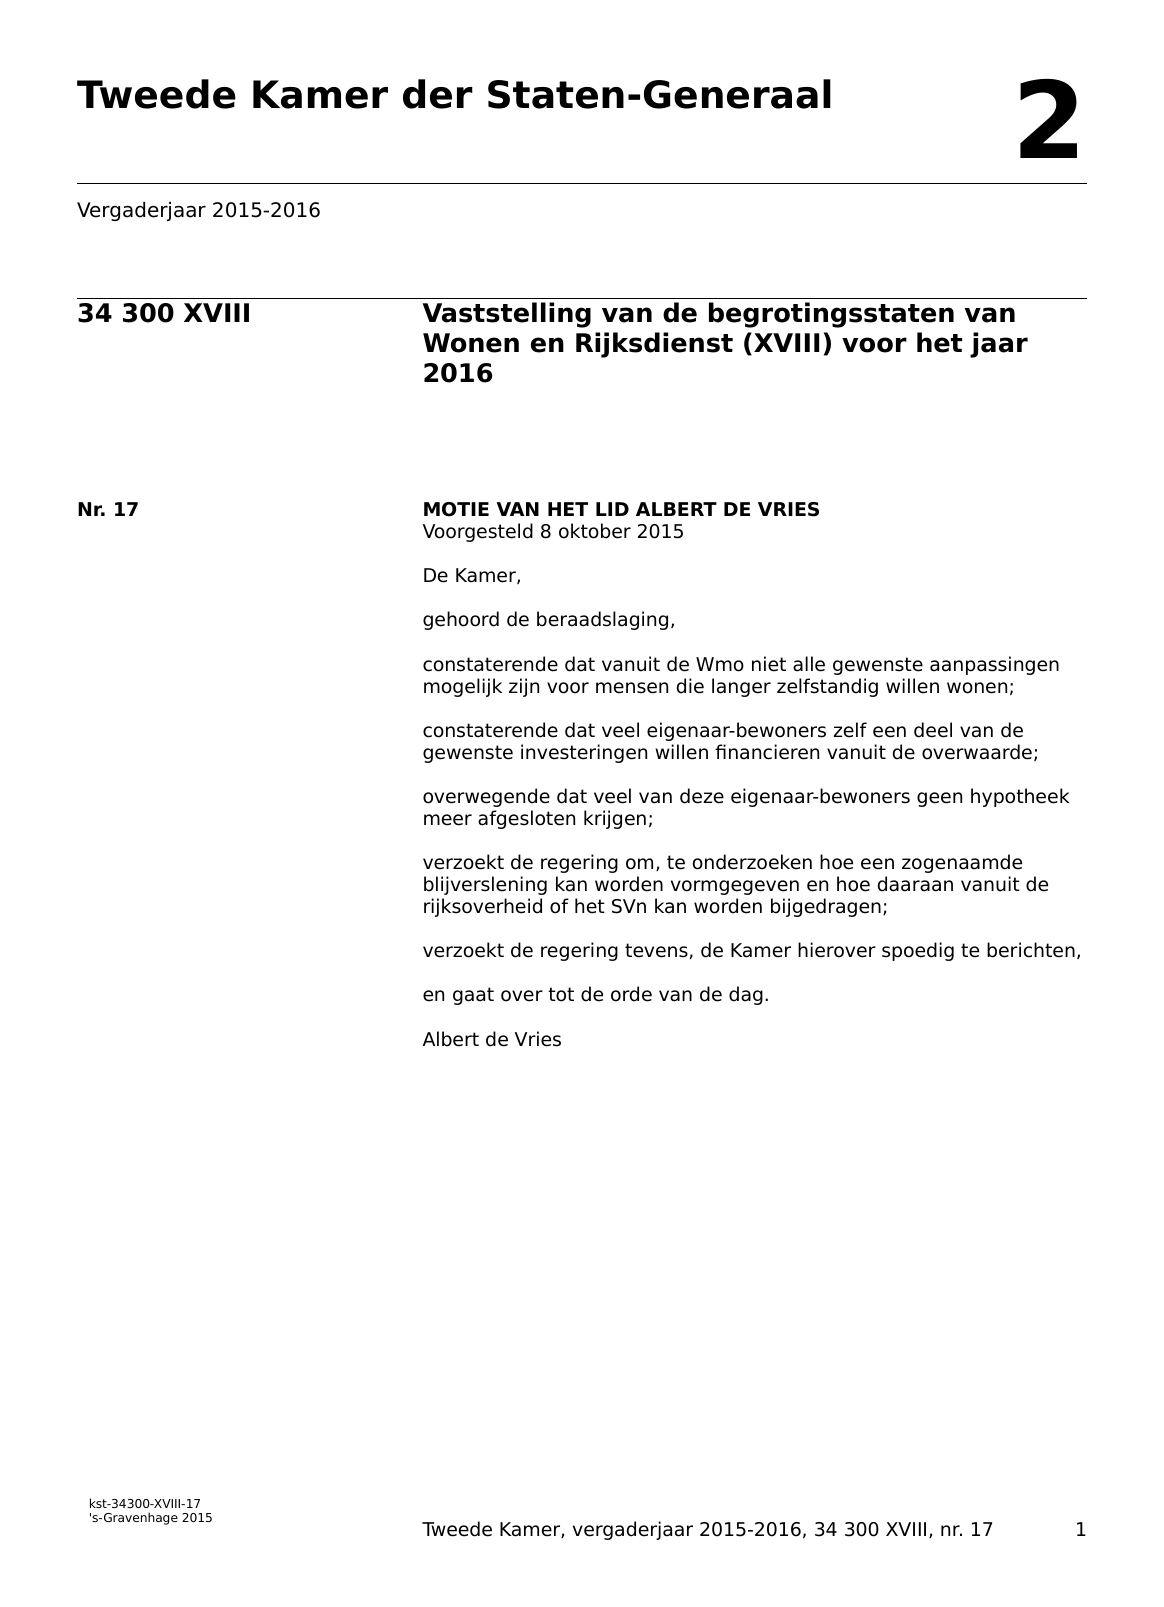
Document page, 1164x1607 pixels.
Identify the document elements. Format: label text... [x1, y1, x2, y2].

table_cell Vergaderjaar 2015-2016 [77, 184, 1087, 298]
subtitle 34 300 XVIII Vaststelling van de begrotingsstaten van Wonen en Rijksdienst (XVIII) voor het jaar 2016 [77, 299, 1087, 388]
text overwegende dat veel van deze eigenaar-bewoners geen hypotheek meer afgesloten krijgen; [422, 786, 1087, 830]
text constaterende dat veel eigenaar-bewoners zelf een deel van de gewenste investeringen willen financieren vanuit de overwaarde; [422, 720, 1087, 764]
text 's-Gravenhage 2015 [88, 1511, 323, 1525]
subtitle Nr. 17 MOTIE VAN HET LID ALBERT DE VRIES [77, 499, 1087, 521]
text constaterende dat vanuit de Wmo niet alle gewenste aanpassingen mogelijk zijn voor mensen die langer zelfstandig willen wonen; [422, 653, 1087, 697]
table_header 2 [886, 59, 1087, 183]
text Voorgesteld 8 oktober 2015 [422, 521, 1087, 543]
text verzoekt de regering om, te onderzoeken hoe een zogenaamde blijverslening kan worden vormgegeven en hoe daaraan vanuit de rijksoverheid of het SVn kan worden bijgedragen; [422, 852, 1087, 918]
text gehoord de beraadslaging, [422, 609, 1087, 631]
text kst-34300-XVIII-17 [88, 1497, 323, 1511]
text en gaat over tot de orde van de dag. [422, 984, 1087, 1006]
text verzoekt de regering tevens, de Kamer hierover spoedig te berichten, [422, 940, 1087, 962]
text Albert de Vries [422, 1028, 1087, 1050]
text De Kamer, [422, 565, 1087, 587]
table_header Tweede Kamer der Staten-Generaal [77, 59, 886, 183]
